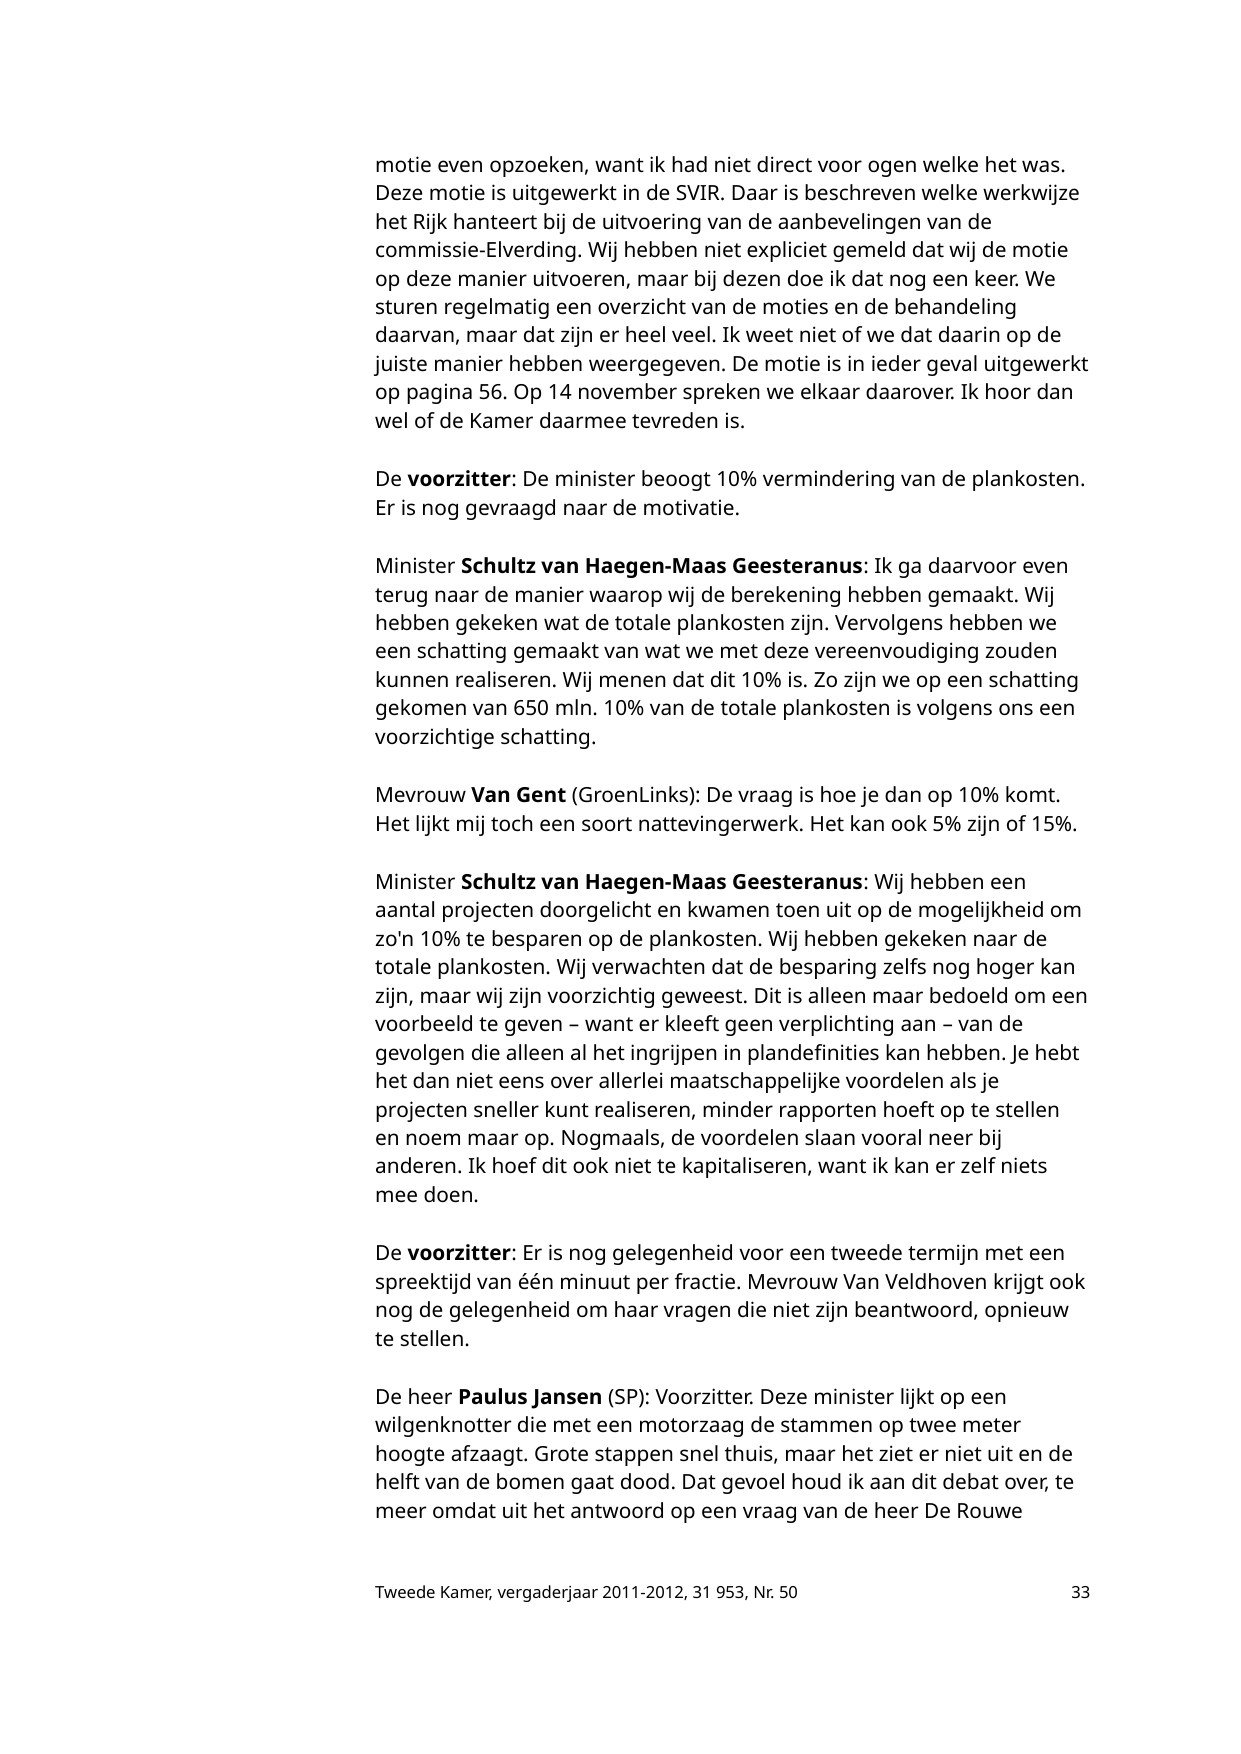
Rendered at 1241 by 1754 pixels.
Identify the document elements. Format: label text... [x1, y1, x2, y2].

text De heer Paulus Jansen (SP): Voorzitter. Deze minister lijkt op een wilgenknotter die met een motorzaag de stammen op twee meter hoogte afzaagt. Grote stappen snel thuis, maar het ziet er niet uit en de helft van de bomen gaat dood. Dat gevoel houd ik aan dit debat over, te meer omdat uit het antwoord op een vraag van de heer De Rouwe [375, 1382, 1090, 1524]
text Minister Schultz van Haegen-Maas Geesteranus: Wij hebben een aantal projecten doorgelicht en kwamen toen uit op de mogelijkheid om zo'n 10% te besparen op de plankosten. Wij hebben gekeken naar de totale plankosten. Wij verwachten dat de besparing zelfs nog hoger kan zijn, maar wij zijn voorzichtig geweest. Dit is alleen maar bedoeld om een voorbeeld te geven – want er kleeft geen verplichting aan – van de gevolgen die alleen al het ingrijpen in plandefinities kan hebben. Je hebt het dan niet eens over allerlei maatschappelijke voordelen als je projecten sneller kunt realiseren, minder rapporten hoeft op te stellen en noem maar op. Nogmaals, de voordelen slaan vooral neer bij anderen. Ik hoef dit ook niet te kapitaliseren, want ik kan er zelf niets mee doen. [375, 867, 1090, 1208]
text motie even opzoeken, want ik had niet direct voor ogen welke het was. Deze motie is uitgewerkt in de SVIR. Daar is beschreven welke werkwijze het Rijk hanteert bij de uitvoering van de aanbevelingen van de commissie-Elverding. Wij hebben niet expliciet gemeld dat wij de motie op deze manier uitvoeren, maar bij dezen doe ik dat nog een keer. We sturen regelmatig een overzicht van de moties en de behandeling daarvan, maar dat zijn er heel veel. Ik weet niet of we dat daarin op de juiste manier hebben weergegeven. De motie is in ieder geval uitgewerkt op pagina 56. Op 14 november spreken we elkaar daarover. Ik hoor dan wel of de Kamer daarmee tevreden is. [375, 150, 1090, 434]
text De voorzitter: De minister beoogt 10% vermindering van de plankosten. Er is nog gevraagd naar de motivatie. [375, 464, 1090, 521]
text Mevrouw Van Gent (GroenLinks): De vraag is hoe je dan op 10% komt. Het lijkt mij toch een soort nattevingerwerk. Het kan ook 5% zijn of 15%. [375, 780, 1090, 837]
text Minister Schultz van Haegen-Maas Geesteranus: Ik ga daarvoor even terug naar de manier waarop wij de berekening hebben gemaakt. Wij hebben gekeken wat de totale plankosten zijn. Vervolgens hebben we een schatting gemaakt van wat we met deze vereenvoudiging zouden kunnen realiseren. Wij menen dat dit 10% is. Zo zijn we op een schatting gekomen van 650 mln. 10% van de totale plankosten is volgens ons een voorzichtige schatting. [375, 551, 1090, 750]
text De voorzitter: Er is nog gelegenheid voor een tweede termijn met een spreektijd van één minuut per fractie. Mevrouw Van Veldhoven krijgt ook nog de gelegenheid om haar vragen die niet zijn beantwoord, opnieuw te stellen. [375, 1238, 1090, 1352]
